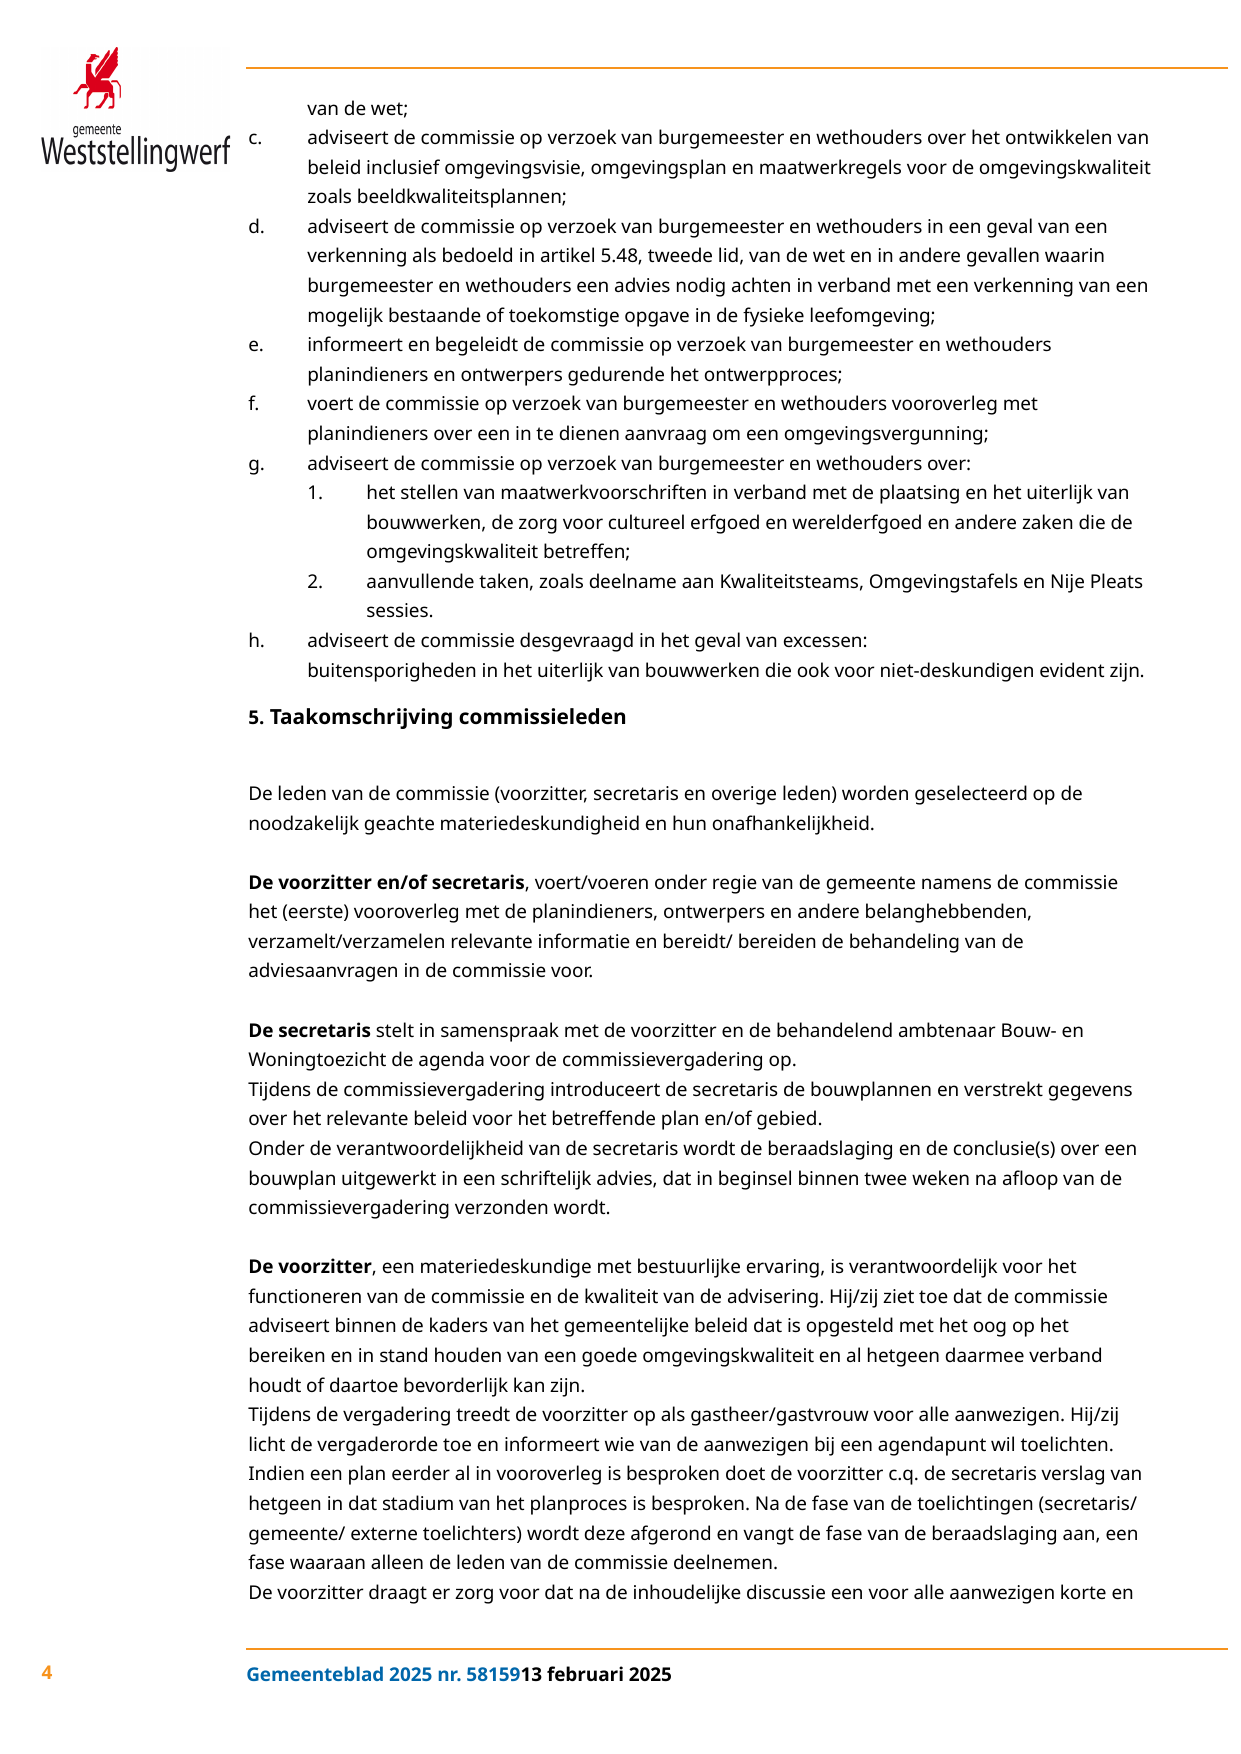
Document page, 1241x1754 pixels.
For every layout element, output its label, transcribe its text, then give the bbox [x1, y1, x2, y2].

text De voorzitter draagt er zorg voor dat na de inhoudelijke discussie een voor alle aanwezigen korte en [248, 1579, 1152, 1605]
list informeert en begeleidt de commissie op verzoek van burgemeester en wethouders planindieners en ontwerpers gedurende het ontwerpproces; [248, 331, 1152, 387]
list aanvullende taken, zoals deelname aan Kwaliteitsteams, Omgevingstafels en Nije Pleats sessies. [307, 568, 1152, 623]
text Tijdens de vergadering treedt de voorzitter op als gastheer/gastvrouw voor alle aanwezigen. Hij/zij licht de vergaderorde toe en informeert wie van de aanwezigen bij een agendapunt wil toelichten. Indien een plan eerder al in vooroverleg is besproken doet de voorzitter c.q. de secretaris verslag van hetgeen in dat stadium van het planproces is besproken. Na de fase van de toelichtingen (secretaris/ gemeente/ externe toelichters) wordt deze afgerond en vangt de fase van de beraadslaging aan, een fase waaraan alleen de leden van de commissie deelnemen. [248, 1401, 1152, 1575]
list adviseert de commissie op verzoek van burgemeester en wethouders over het ontwikkelen van beleid inclusief omgevingsvisie, omgevingsplan en maatwerkregels voor de omgevingskwaliteit zoals beeldkwaliteitsplannen; [248, 124, 1152, 209]
text De voorzitter, een materiedeskundige met bestuurlijke ervaring, is verantwoordelijk voor het functioneren van de commissie en de kwaliteit van de advisering. Hij/zij ziet toe dat de commissie adviseert binnen de kaders van het gemeentelijke beleid dat is opgesteld met het oog op het bereiken en in stand houden van een goede omgevingskwaliteit en al hetgeen daarmee verband houdt of daartoe bevorderlijk kan zijn. [248, 1253, 1152, 1398]
list voert de commissie op verzoek van burgemeester en wethouders vooroverleg met planindieners over een in te dienen aanvraag om een omgevingsvergunning; [248, 391, 1152, 446]
text De voorzitter en/of secretaris, voert/voeren onder regie van de gemeente namens de commissie het (eerste) vooroverleg met de planindieners, ontwerpers en andere belanghebbenden, verzamelt/verzamelen relevante informatie en bereidt/ bereiden de behandeling van de adviesaanvragen in de commissie voor. [248, 869, 1152, 983]
text Onder de verantwoordelijkheid van de secretaris wordt de beraadslaging en de conclusie(s) over een bouwplan uitgewerkt in een schriftelijk advies, dat in beginsel binnen twee weken na aﬂoop van de commissievergadering verzonden wordt. [248, 1135, 1152, 1220]
text De leden van de commissie (voorzitter, secretaris en overige leden) worden geselecteerd op de noodzakelijk geachte materiedeskundigheid en hun onafhankelijkheid. [248, 780, 1152, 836]
list adviseert de commissie op verzoek van burgemeester en wethouders in een geval van een verkenning als bedoeld in artikel 5.48, tweede lid, van de wet en in andere gevallen waarin burgemeester en wethouders een advies nodig achten in verband met een verkenning van een mogelijk bestaande of toekomstige opgave in de fysieke leefomgeving; [248, 213, 1152, 328]
list van de wet; [248, 95, 1152, 121]
text Tijdens de commissievergadering introduceert de secretaris de bouwplannen en verstrekt gegevens over het relevante beleid voor het betreﬀende plan en/of gebied. [248, 1076, 1152, 1131]
text De secretaris stelt in samenspraak met de voorzitter en de behandelend ambtenaar Bouw- en Woningtoezicht de agenda voor de commissievergadering op. [248, 1017, 1152, 1072]
list adviseert de commissie desgevraagd in het geval van excessen: [248, 627, 1152, 653]
picture [41, 47, 231, 172]
list buitensporigheden in het uiterlijk van bouwwerken die ook voor niet-deskundigen evident zijn. [248, 657, 1152, 683]
text 5. Taakomschrijving commissieleden [248, 702, 1152, 731]
list adviseert de commissie op verzoek van burgemeester en wethouders over: [248, 450, 1152, 476]
list het stellen van maatwerkvoorschriften in verband met de plaatsing en het uiterlijk van bouwwerken, de zorg voor cultureel erfgoed en werelderfgoed en andere zaken die de omgevingskwaliteit betreﬀen; [307, 479, 1152, 564]
